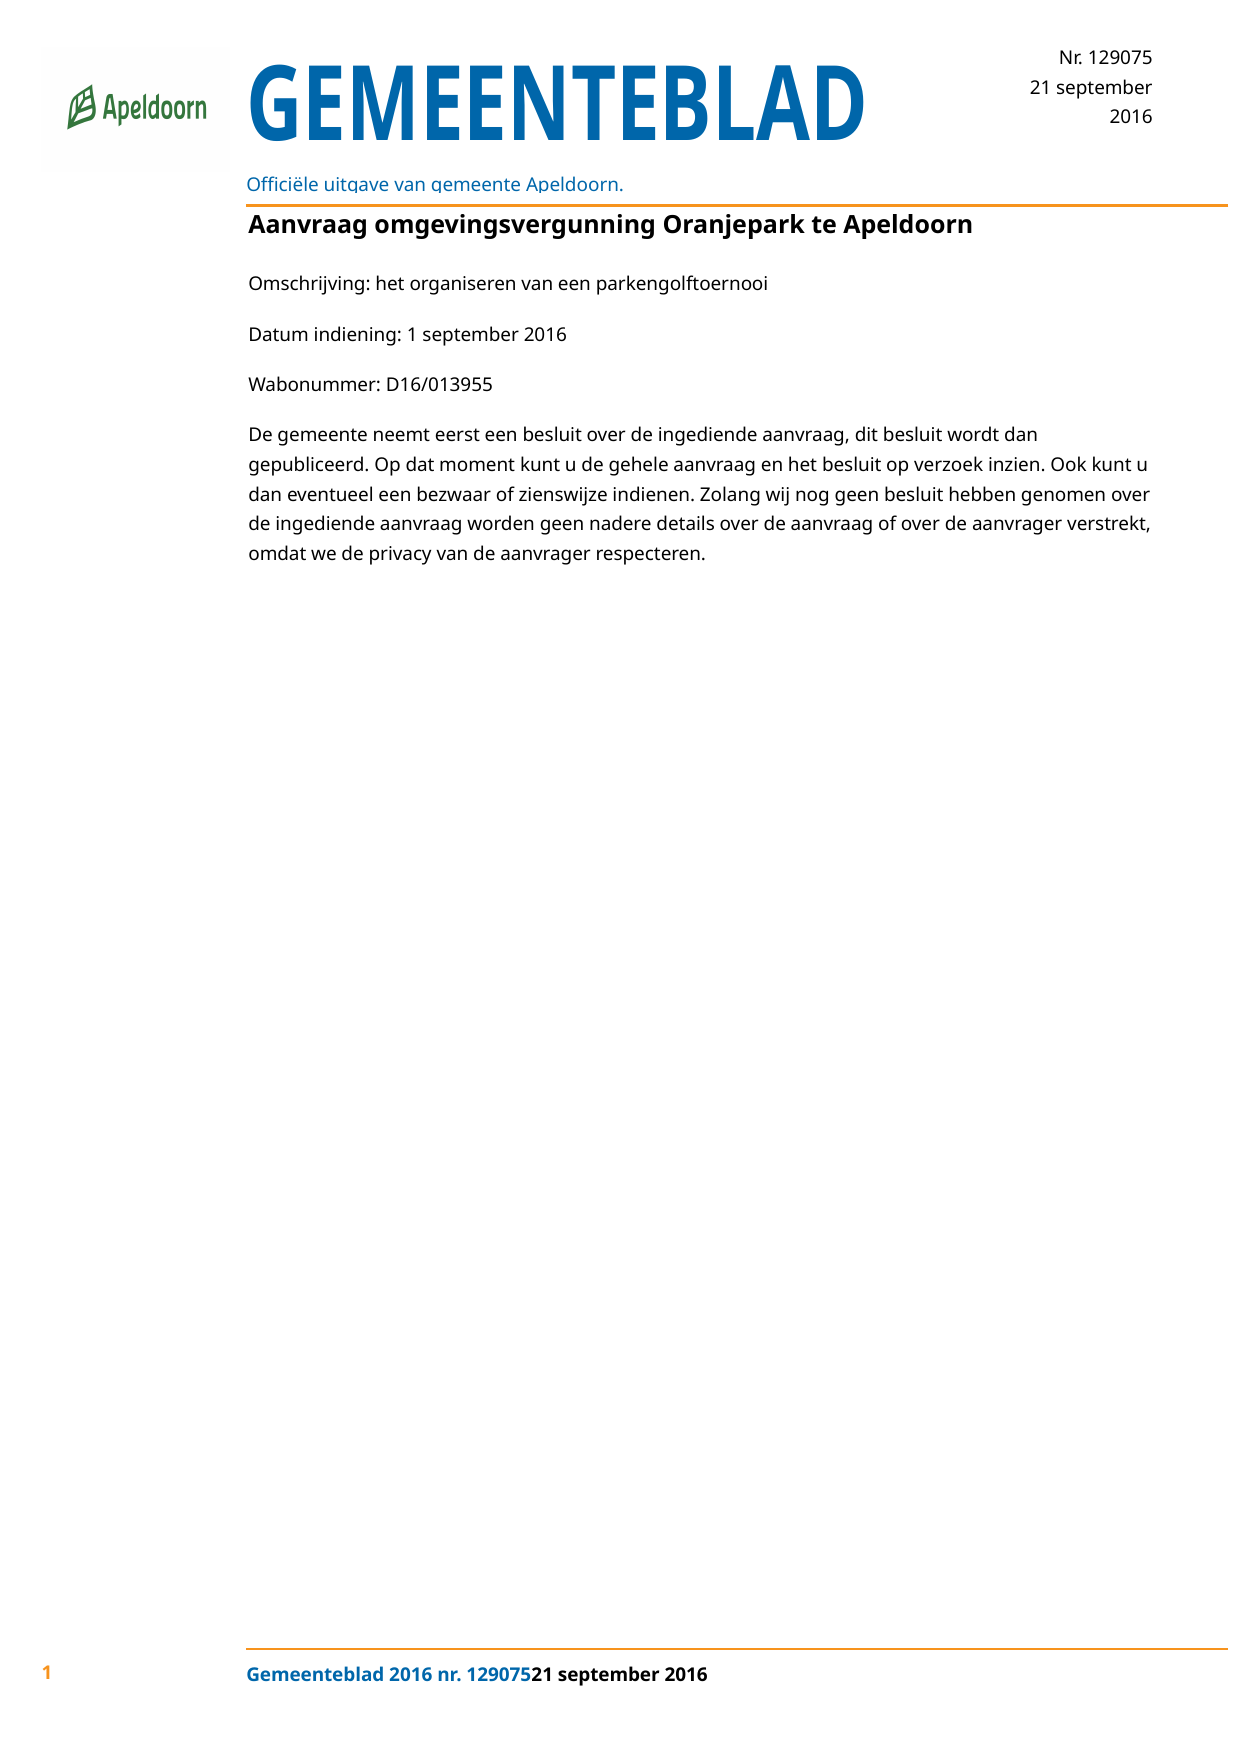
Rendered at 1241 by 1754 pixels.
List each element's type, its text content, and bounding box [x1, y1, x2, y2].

text Omschrijving: het organiseren van een parkengolftoernooi [248, 270, 1152, 296]
text Datum indiening: 1 september 2016 [248, 321, 1152, 346]
text De gemeente neemt eerst een besluit over de ingediende aanvraag, dit besluit wordt dan gepubliceerd. Op dat moment kunt u de gehele aanvraag en het besluit op verzoek inzien. Ook kunt u dan eventueel een bezwaar of zienswijze indienen. Zolang wij nog geen besluit hebben genomen over de ingediende aanvraag worden geen nadere details over de aanvraag of over de aanvrager verstrekt, omdat we de privacy van de aanvrager respecteren. [248, 422, 1152, 566]
text Aanvraag omgevingsvergunning Oranjepark te Apeldoorn [248, 207, 1152, 241]
text Wabonummer: D16/013955 [248, 371, 1152, 397]
picture [41, 47, 231, 172]
